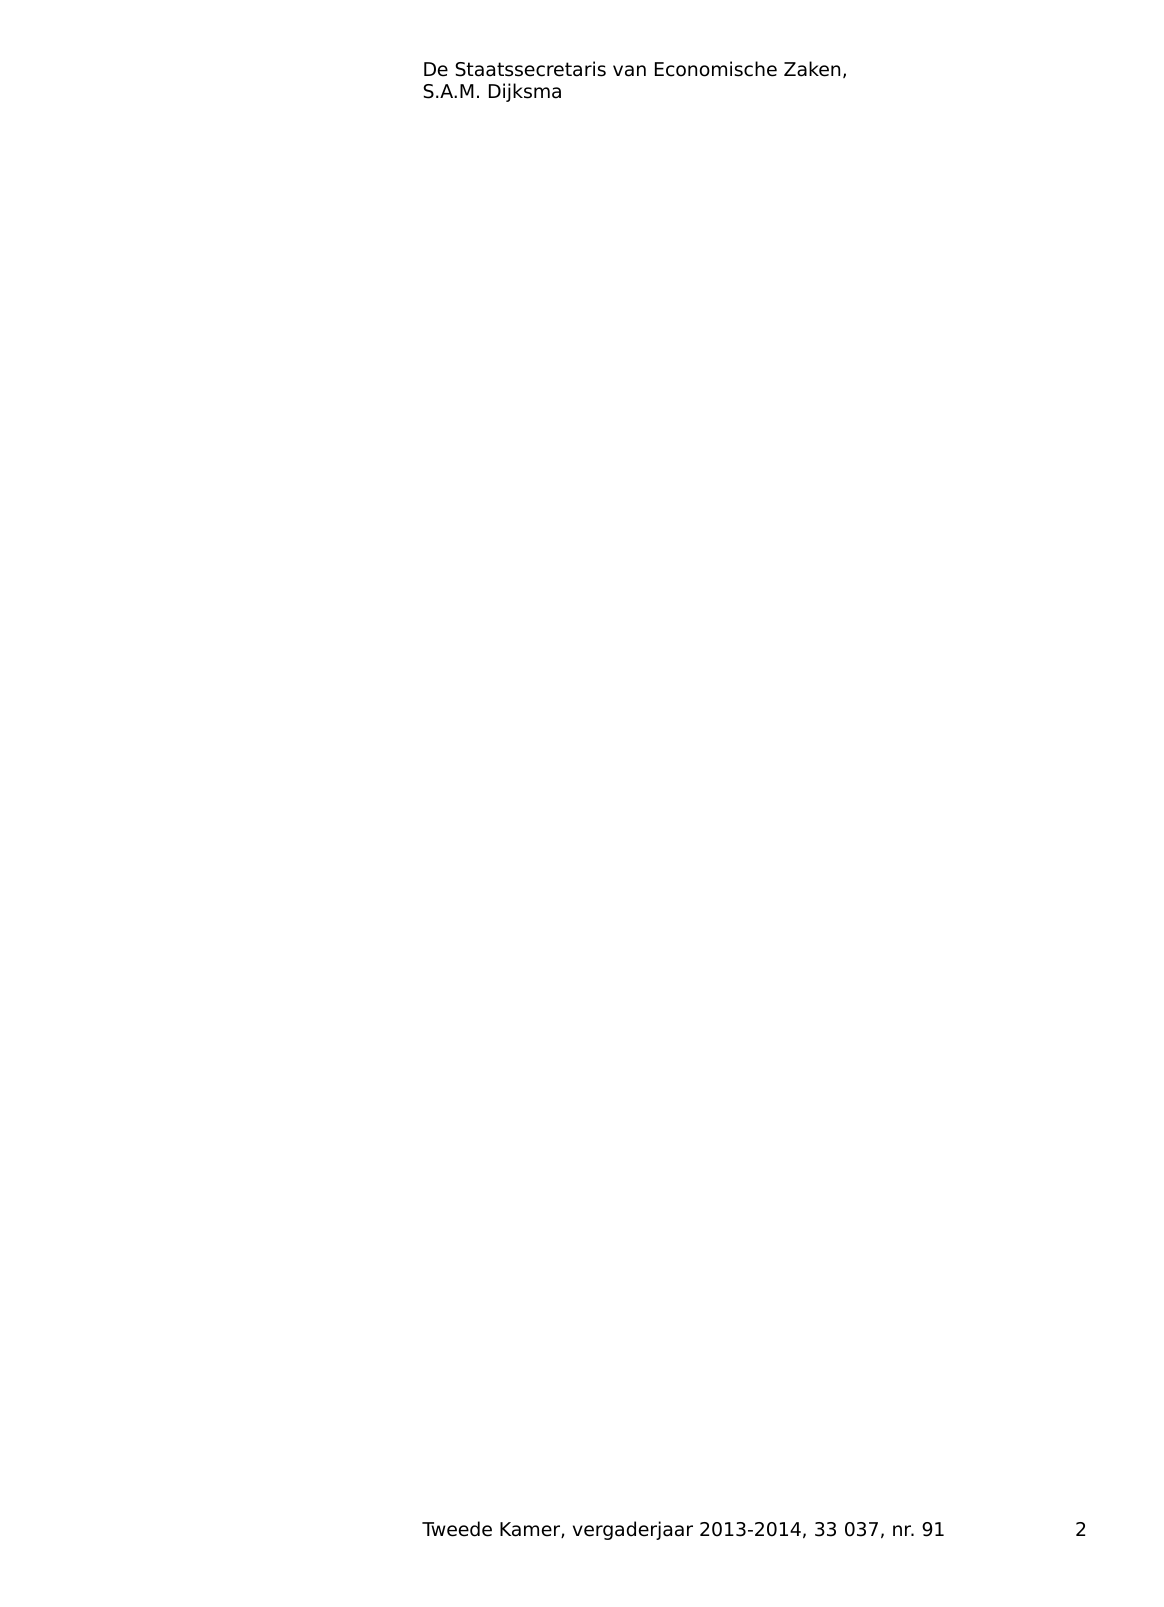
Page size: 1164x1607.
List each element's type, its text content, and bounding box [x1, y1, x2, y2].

text De Staatssecretaris van Economische Zaken, S.A.M. Dijksma [422, 59, 1087, 103]
